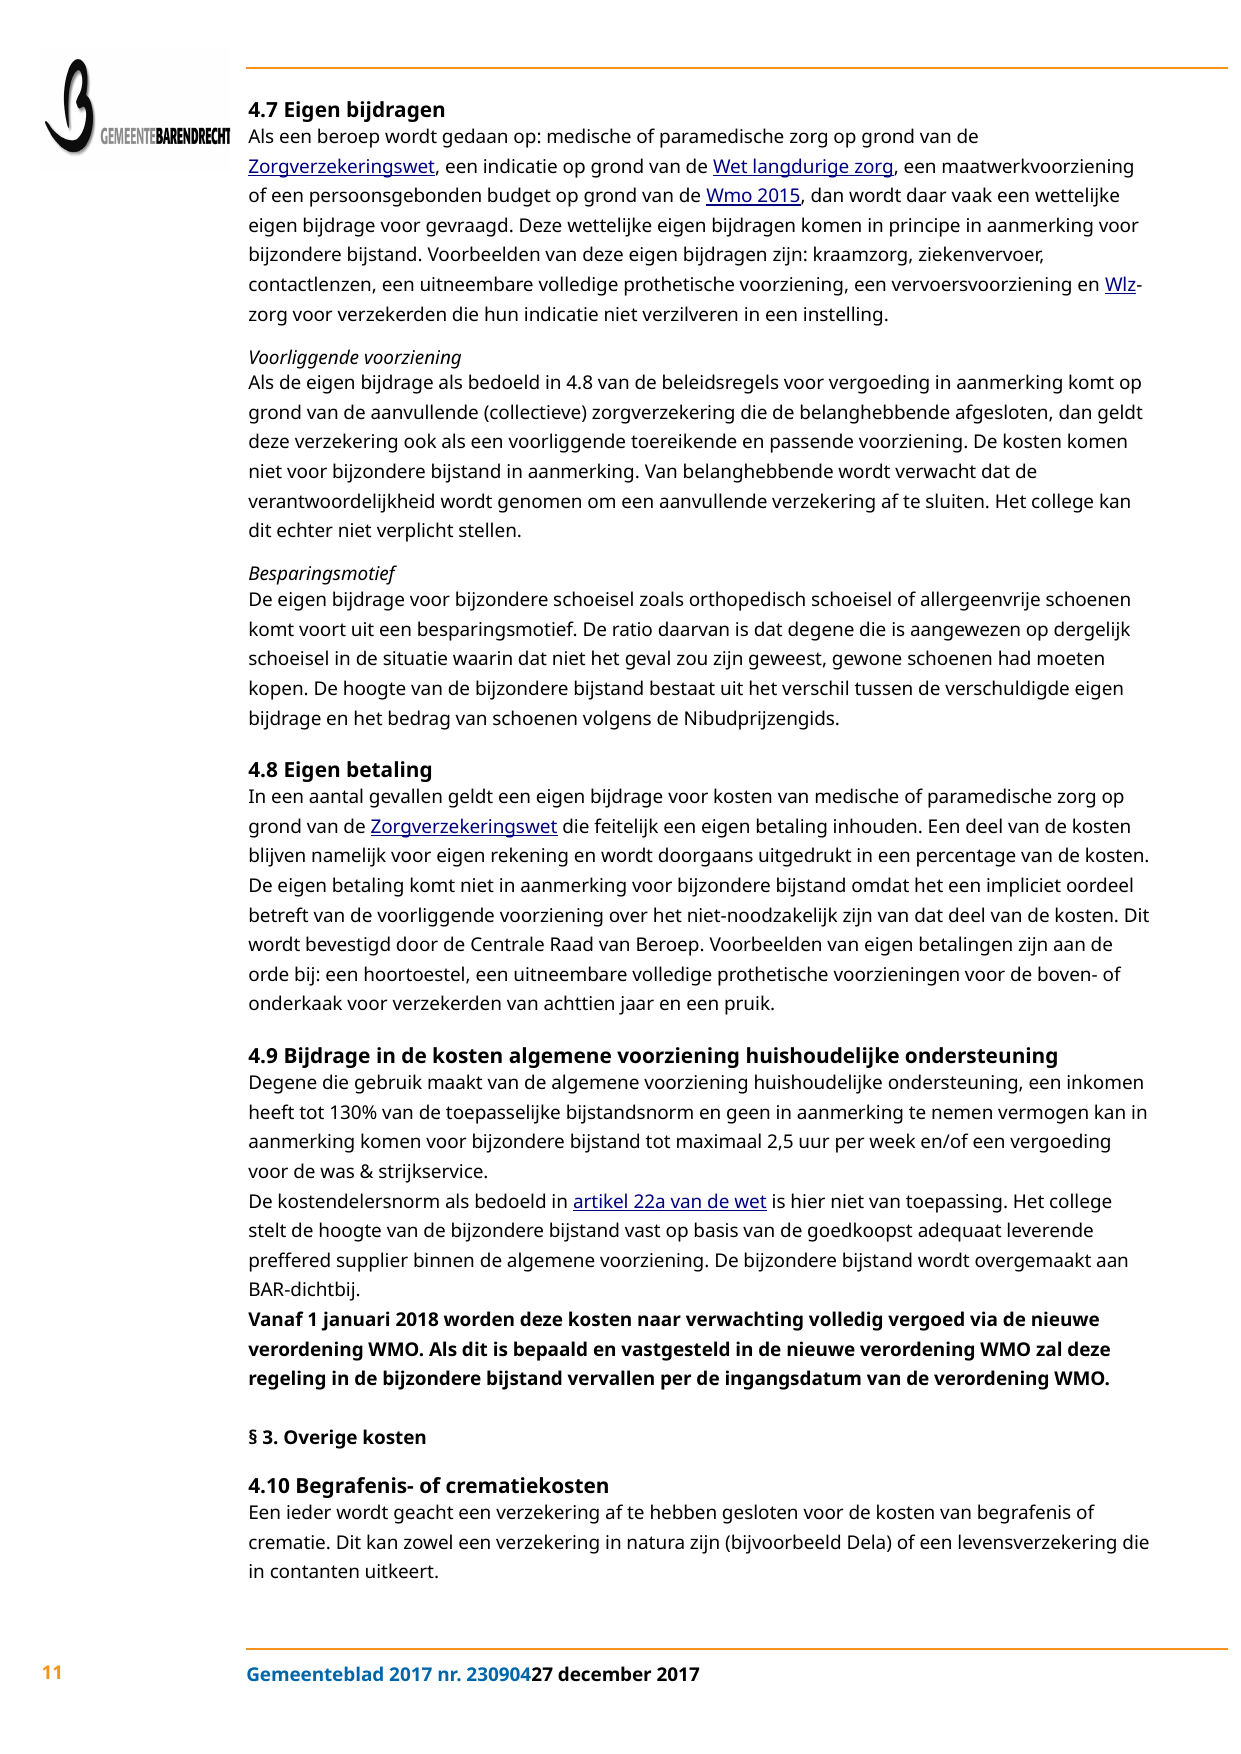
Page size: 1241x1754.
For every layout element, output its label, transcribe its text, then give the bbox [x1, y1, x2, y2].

text Als een beroep wordt gedaan op: medische of paramedische zorg op grond van de Zorgverzekeringswet, een indicatie op grond van de Wet langdurige zorg, een maatwerkvoorziening of een persoonsgebonden budget op grond van de Wmo 2015, dan wordt daar vaak een wettelijke eigen bijdrage voor gevraagd. Deze wettelijke eigen bijdragen komen in principe in aanmerking voor bijzondere bijstand. Voorbeelden van deze eigen bijdragen zijn: kraamzorg, ziekenvervoer, contactlenzen, een uitneembare volledige prothetische voorziening, een vervoersvoorziening en Wlz-zorg voor verzekerden die hun indicatie niet verzilveren in een instelling. [248, 123, 1152, 326]
picture [41, 47, 231, 172]
text 4.9 Bijdrage in de kosten algemene voorziening huishoudelijke ondersteuning [248, 1041, 1152, 1069]
text Vanaf 1 januari 2018 worden deze kosten naar verwachting volledig vergoed via de nieuwe verordening WMO. Als dit is bepaald en vastgesteld in de nieuwe verordening WMO zal deze regeling in de bijzondere bijstand vervallen per de ingangsdatum van de verordening WMO. [248, 1306, 1152, 1391]
text Degene die gebruik maakt van de algemene voorziening huishoudelijke ondersteuning, een inkomen heeft tot 130% van de toepasselijke bijstandsnorm en geen in aanmerking te nemen vermogen kan in aanmerking komen voor bijzondere bijstand tot maximaal 2,5 uur per week en/of een vergoeding voor de was & strijkservice. [248, 1069, 1152, 1184]
text Een ieder wordt geacht een verzekering af te hebben gesloten voor de kosten van begrafenis of crematie. Dit kan zowel een verzekering in natura zijn (bijvoorbeeld Dela) of een levensverzekering die in contanten uitkeert. [248, 1499, 1152, 1584]
text Besparingsmotief [248, 561, 1152, 586]
text 4.8 Eigen betaling [248, 755, 1152, 783]
text In een aantal gevallen geldt een eigen bijdrage voor kosten van medische of paramedische zorg op grond van de Zorgverzekeringswet die feitelijk een eigen betaling inhouden. Een deel van de kosten blijven namelijk voor eigen rekening en wordt doorgaans uitgedrukt in een percentage van de kosten. De eigen betaling komt niet in aanmerking voor bijzondere bijstand omdat het een impliciet oordeel betreft van de voorliggende voorziening over het niet-noodzakelijk zijn van dat deel van de kosten. Dit wordt bevestigd door de Centrale Raad van Beroep. Voorbeelden van eigen betalingen zijn aan de orde bij: een hoortoestel, een uitneembare volledige prothetische voorzieningen voor de boven- of onderkaak voor verzekerden van achttien jaar en een pruik. [248, 783, 1152, 1016]
text Voorliggende voorziening [248, 344, 1152, 369]
text De eigen bijdrage voor bijzondere schoeisel zoals orthopedisch schoeisel of allergeenvrije schoenen komt voort uit een besparingsmotief. De ratio daarvan is dat degene die is aangewezen op dergelijk schoeisel in de situatie waarin dat niet het geval zou zijn geweest, gewone schoenen had moeten kopen. De hoogte van de bijzondere bijstand bestaat uit het verschil tussen de verschuldigde eigen bijdrage en het bedrag van schoenen volgens de Nibudprijzengids. [248, 586, 1152, 730]
text De kostendelersnorm als bedoeld in artikel 22a van de wet is hier niet van toepassing. Het college stelt de hoogte van de bijzondere bijstand vast op basis van de goedkoopst adequaat leverende preffered supplier binnen de algemene voorziening. De bijzondere bijstand wordt overgemaakt aan BAR-dichtbij. [248, 1188, 1152, 1302]
text Als de eigen bijdrage als bedoeld in 4.8 van de beleidsregels voor vergoeding in aanmerking komt op grond van de aanvullende (collectieve) zorgverzekering die de belanghebbende afgesloten, dan geldt deze verzekering ook als een voorliggende toereikende en passende voorziening. De kosten komen niet voor bijzondere bijstand in aanmerking. Van belanghebbende wordt verwacht dat de verantwoordelijkheid wordt genomen om een aanvullende verzekering af te sluiten. Het college kan dit echter niet verplicht stellen. [248, 369, 1152, 543]
text 4.10 Begrafenis- of crematiekosten [248, 1471, 1152, 1499]
text § 3. Overige kosten [248, 1424, 1152, 1450]
text 4.7 Eigen bijdragen [248, 95, 1152, 123]
